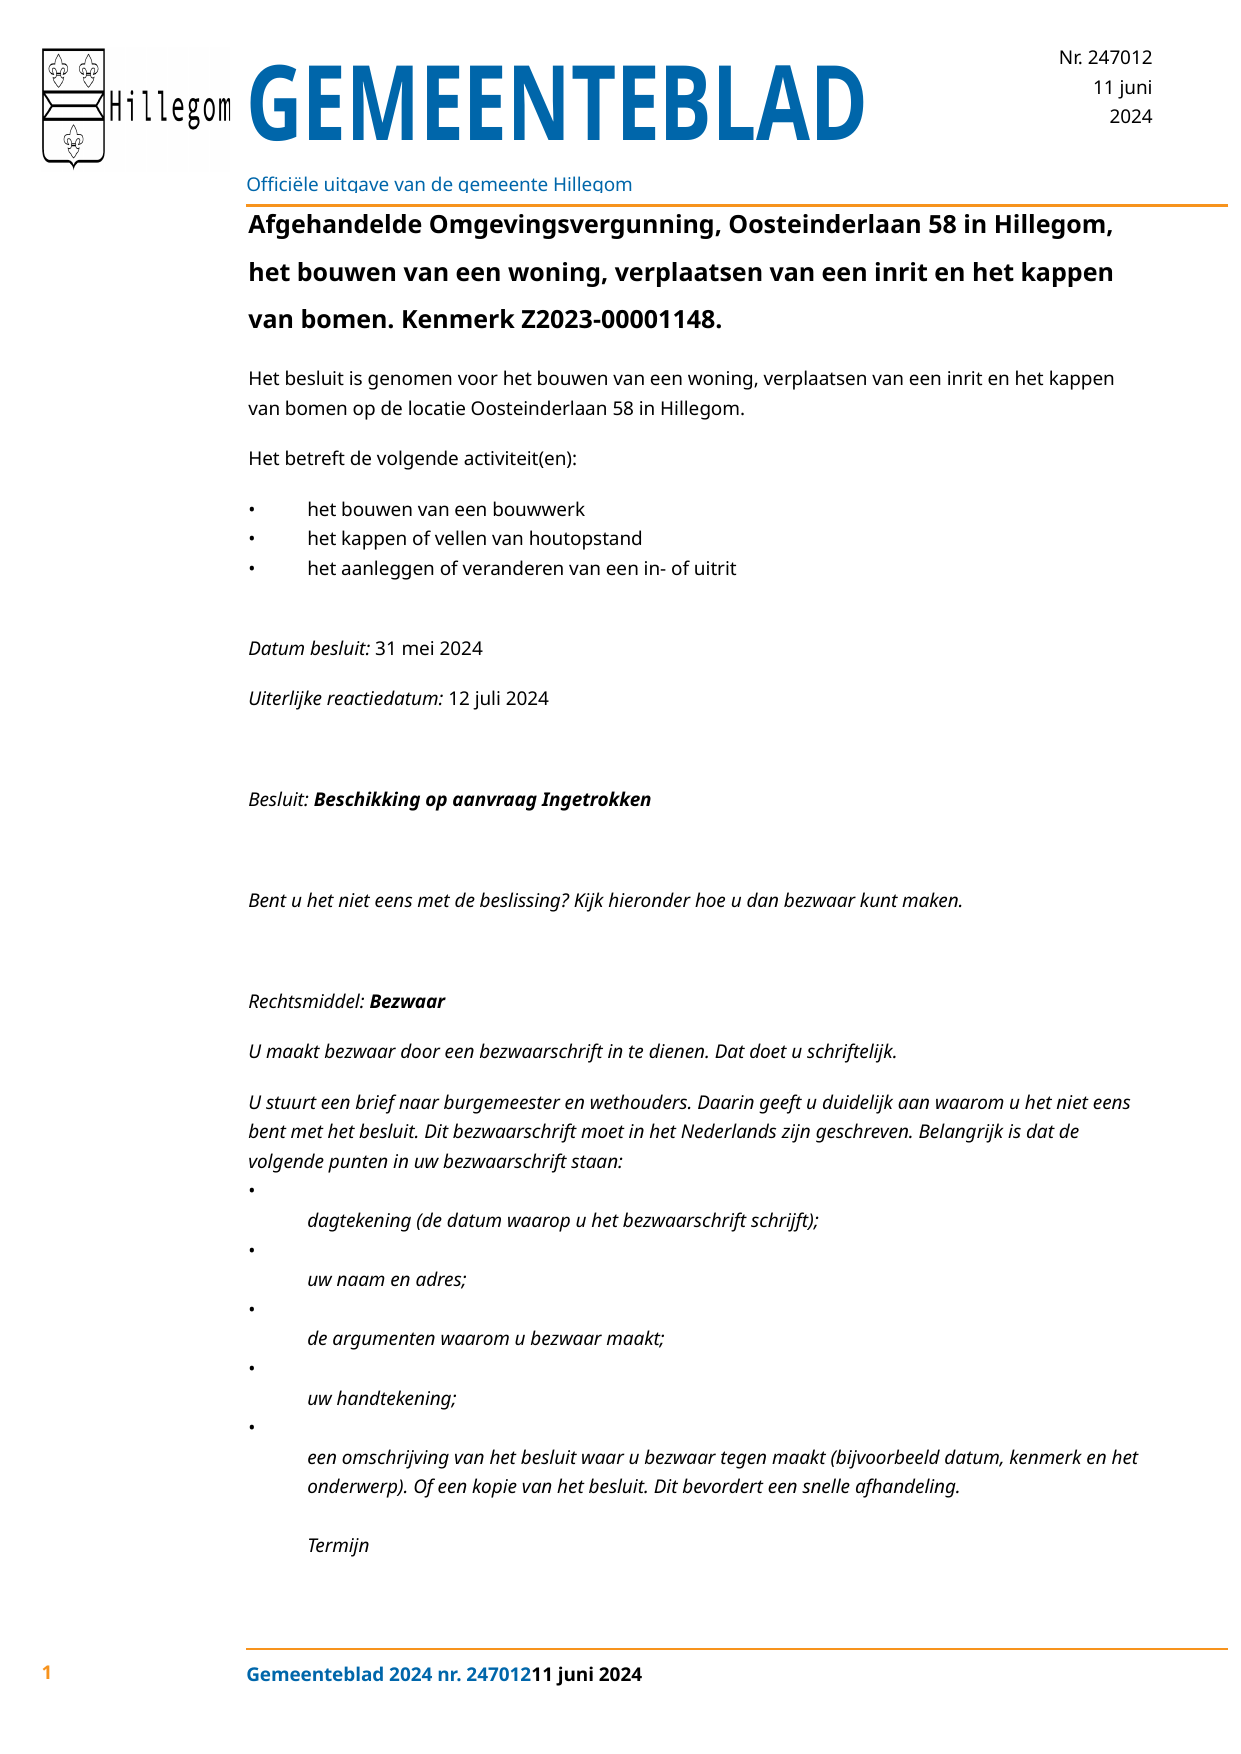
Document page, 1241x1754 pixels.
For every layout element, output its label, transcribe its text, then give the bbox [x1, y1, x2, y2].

text Het besluit is genomen voor het bouwen van een woning, verplaatsen van een inrit en het kappen van bomen op de locatie Oosteinderlaan 58 in Hillegom. [248, 366, 1152, 421]
list een omschrijving van het besluit waar u bezwaar tegen maakt (bijvoorbeeld datum, kenmerk en het onderwerp). Of een kopie van het besluit. Dit bevordert een snelle afhandeling. [248, 1444, 1152, 1499]
list Termijn [248, 1533, 1152, 1558]
text Datum besluit: 31 mei 2024 [248, 635, 1152, 661]
list de argumenten waarom u bezwaar maakt; [248, 1326, 1152, 1351]
list het aanleggen of veranderen van een in- of uitrit [248, 555, 1152, 581]
picture [41, 47, 231, 172]
text Afgehandelde Omgevingsvergunning, Oosteinderlaan 58 in Hillegom, het bouwen van een woning, verplaatsen van een inrit en het kappen van bomen. Kenmerk Z2023-00001148. [248, 207, 1152, 336]
text Besluit: Beschikking op aanvraag Ingetrokken [248, 786, 1152, 812]
text Rechtsmiddel: Bezwaar [248, 988, 1152, 1014]
list uw naam en adres; [248, 1266, 1152, 1292]
text Uiterlijke reactiedatum: 12 juli 2024 [248, 686, 1152, 711]
list uw handtekening; [248, 1385, 1152, 1410]
list het bouwen van een bouwwerk [248, 496, 1152, 522]
text Bent u het niet eens met de beslissing? Kijk hieronder hoe u dan bezwaar kunt maken. [248, 887, 1152, 913]
text Het betreft de volgende activiteit(en): [248, 446, 1152, 471]
list dagtekening (de datum waarop u het bezwaarschrift schrijft); [248, 1207, 1152, 1233]
text U stuurt een brief naar burgemeester en wethouders. Daarin geeft u duidelijk aan waarom u het niet eens bent met het besluit. Dit bezwaarschrift moet in het Nederlands zijn geschreven. Belangrijk is dat de volgende punten in uw bezwaarschrift staan: [248, 1089, 1152, 1174]
text U maakt bezwaar door een bezwaarschrift in te dienen. Dat doet u schriftelijk. [248, 1038, 1152, 1064]
list het kappen of vellen van houtopstand [248, 526, 1152, 551]
